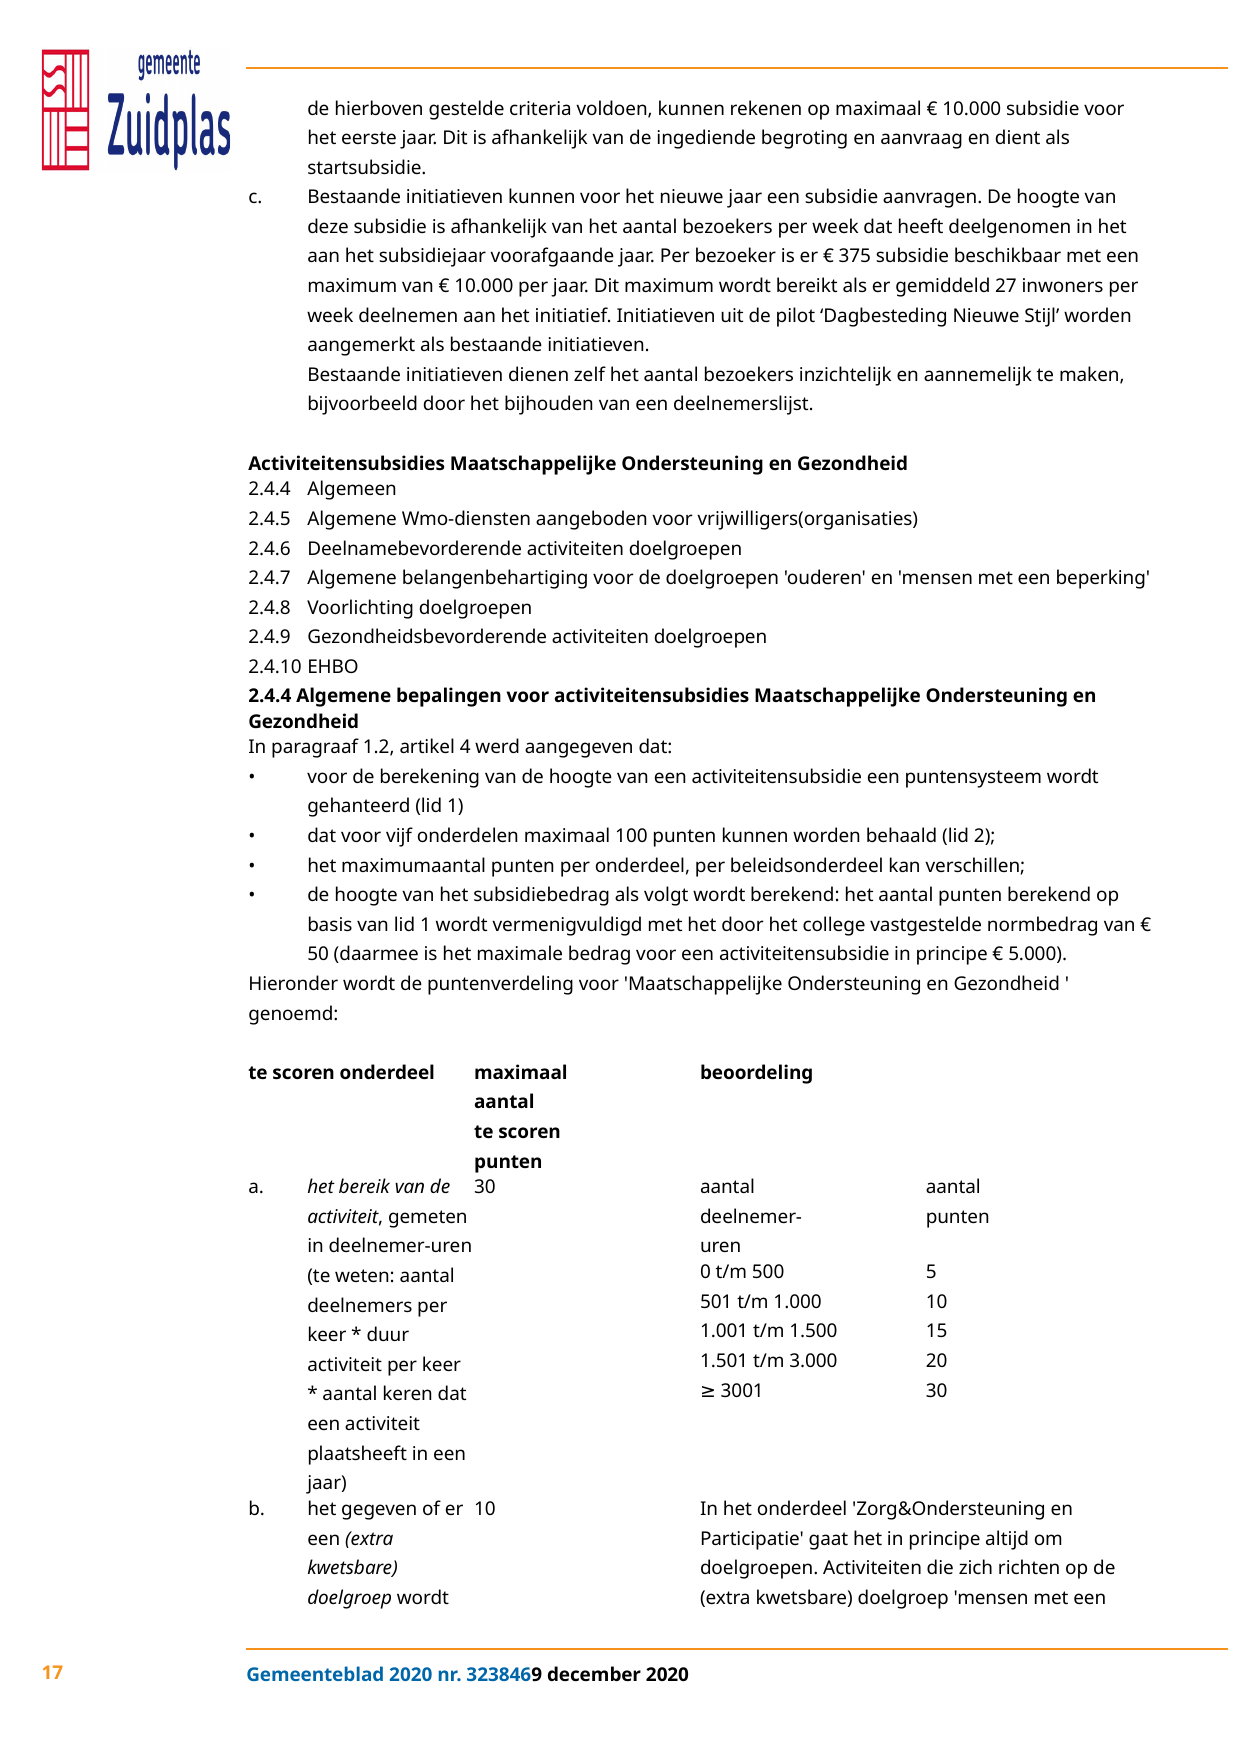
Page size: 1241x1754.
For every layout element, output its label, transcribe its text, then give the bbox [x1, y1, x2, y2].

text 2.4.4 Algemene bepalingen voor activiteitensubsidies Maatschappelijke Ondersteuning en Gezondheid [248, 682, 1152, 733]
list Bestaande initiatieven kunnen voor het nieuwe jaar een subsidie aanvragen. De hoogte van deze subsidie is afhankelijk van het aantal bezoekers per week dat heeft deelgenomen in het aan het subsidiejaar voorafgaande jaar. Per bezoeker is er € 375 subsidie beschikbaar met een maximum van € 10.000 per jaar. Dit maximum wordt bereikt als er gemiddeld 27 inwoners per week deelnemen aan het initiatief. Initiatieven uit de pilot ‘Dagbesteding Nieuwe Stijl’ worden aangemerkt als bestaande initiatieven. [248, 183, 1152, 357]
table_header te scoren onderdeel [248, 1059, 474, 1173]
list de hoogte van het subsidiebedrag als volgt wordt berekend: het aantal punten berekend op basis van lid 1 wordt vermenigvuldigd met het door het college vastgestelde normbedrag van € 50 (daarmee is het maximale bedrag voor een activiteitensubsidie in principe € 5.000). [248, 881, 1152, 966]
table_header maximaal aantal te scoren punten [474, 1059, 700, 1173]
list voor de berekening van de hoogte van een activiteitensubsidie een puntensysteem wordt gehanteerd (lid 1) [248, 763, 1152, 818]
table_cell aantal deelnemer- uren [700, 1174, 926, 1258]
text In paragraaf 1.2, artikel 4 werd aangegeven dat: [248, 733, 1152, 759]
table_header beoordeling [700, 1059, 1152, 1173]
table_cell het gegeven of er een (extra kwetsbare) doelgroep wordt [248, 1495, 474, 1609]
table_header Algemeen Algemene Wmo-diensten aangeboden voor vrijwilligers(organisaties) Deelnamebevorderende activiteiten doelgroepen Algemene belangenbehartiging voor de doelgroepen 'ouderen' en 'mensen met een beperking' Voorlichting doelgroepen Gezondheidsbevorderende activiteiten doelgroepen EHBO [248, 476, 1152, 679]
table_cell 10 [474, 1495, 700, 1609]
picture [41, 47, 231, 172]
table_cell aantal punten [926, 1174, 1152, 1258]
list Bestaande initiatieven dienen zelf het aantal bezoekers inzichtelijk en aannemelijk te maken, bijvoorbeeld door het bijhouden van een deelnemerslijst. [248, 361, 1152, 416]
table_cell 5 10 15 20 30 [926, 1259, 1152, 1495]
table_cell In het onderdeel 'Zorg&Ondersteuning en Participatie' gaat het in principe altijd om doelgroepen. Activiteiten die zich richten op de (extra kwetsbare) doelgroep 'mensen met een [700, 1495, 1152, 1609]
table_cell 0 t/m 500 501 t/m 1.000 1.001 t/m 1.500 1.501 t/m 3.000 ≥ 3001 [700, 1259, 926, 1495]
list de hierboven gestelde criteria voldoen, kunnen rekenen op maximaal € 10.000 subsidie voor het eerste jaar. Dit is afhankelijk van de ingediende begroting en aanvraag en dient als startsubsidie. [248, 95, 1152, 180]
table_cell het bereik van de activiteit, gemeten in deelnemer-uren (te weten: aantal deelnemers per keer * duur activiteit per keer * aantal keren dat een activiteit plaatsheeft in een jaar) [248, 1174, 474, 1495]
text Hieronder wordt de puntenverdeling voor 'Maatschappelijke Ondersteuning en Gezondheid ' genoemd: [248, 970, 1152, 1026]
list het maximumaantal punten per onderdeel, per beleidsonderdeel kan verschillen; [248, 852, 1152, 878]
text Activiteitensubsidies Maatschappelijke Ondersteuning en Gezondheid [248, 450, 1152, 476]
table_cell 30 [474, 1174, 700, 1495]
list dat voor vijf onderdelen maximaal 100 punten kunnen worden behaald (lid 2); [248, 822, 1152, 848]
